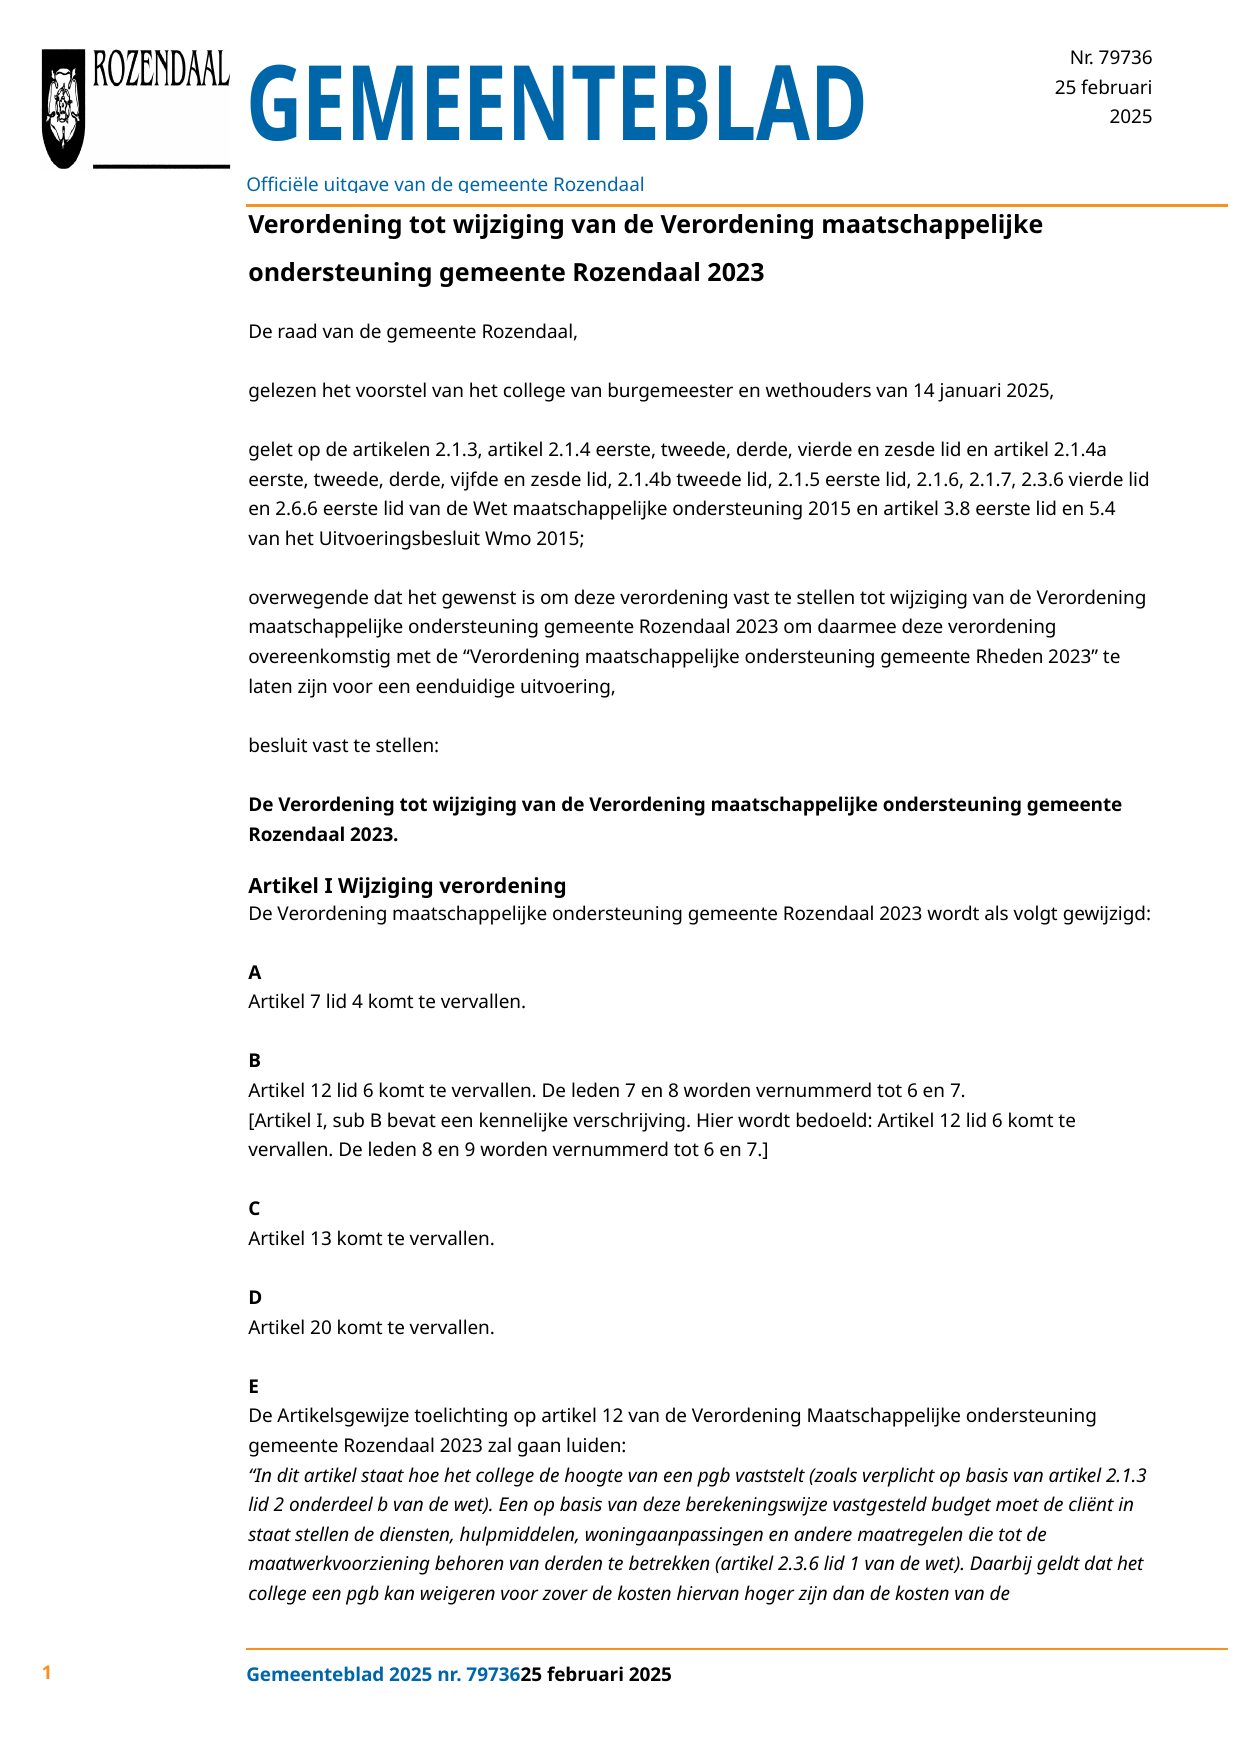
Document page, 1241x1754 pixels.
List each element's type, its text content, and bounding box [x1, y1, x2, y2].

text [Artikel I, sub B bevat een kennelijke verschrijving. Hier wordt bedoeld: Artikel 12 lid 6 komt te vervallen. De leden 8 en 9 worden vernummerd tot 6 en 7.] [248, 1107, 1152, 1162]
text overwegende dat het gewenst is om deze verordening vast te stellen tot wijziging van de Verordening maatschappelijke ondersteuning gemeente Rozendaal 2023 om daarmee deze verordening overeenkomstig met de “Verordening maatschappelijke ondersteuning gemeente Rheden 2023” te laten zijn voor een eenduidige uitvoering, [248, 584, 1152, 699]
text De Verordening maatschappelijke ondersteuning gemeente Rozendaal 2023 wordt als volgt gewijzigd: [248, 900, 1152, 925]
picture [41, 47, 231, 172]
text D [248, 1284, 1152, 1310]
text Artikel 7 lid 4 komt te vervallen. [248, 988, 1152, 1014]
text gelet op de artikelen 2.1.3, artikel 2.1.4 eerste, tweede, derde, vierde en zesde lid en artikel 2.1.4a eerste, tweede, derde, vijfde en zesde lid, 2.1.4b tweede lid, 2.1.5 eerste lid, 2.1.6, 2.1.7, 2.3.6 vierde lid en 2.6.6 eerste lid van de Wet maatschappelijke ondersteuning 2015 en artikel 3.8 eerste lid en 5.4 van het Uitvoeringsbesluit Wmo 2015; [248, 436, 1152, 551]
text besluit vast te stellen: [248, 732, 1152, 758]
text Artikel I Wijziging verordening [248, 871, 1152, 900]
text Artikel 12 lid 6 komt te vervallen. De leden 7 en 8 worden vernummerd tot 6 en 7. [248, 1077, 1152, 1103]
text “In dit artikel staat hoe het college de hoogte van een pgb vaststelt (zoals verplicht op basis van artikel 2.1.3 lid 2 onderdeel b van de wet). Een op basis van deze berekeningswijze vastgesteld budget moet de cliënt in staat stellen de diensten, hulpmiddelen, woningaanpassingen en andere maatregelen die tot de maatwerkvoorziening behoren van derden te betrekken (artikel 2.3.6 lid 1 van de wet). Daarbij geldt dat het college een pgb kan weigeren voor zover de kosten hiervan hoger zijn dan de kosten van de [248, 1462, 1152, 1606]
text Artikel 20 komt te vervallen. [248, 1314, 1152, 1339]
text De Verordening tot wijziging van de Verordening maatschappelijke ondersteuning gemeente Rozendaal 2023. [248, 791, 1152, 847]
text De Artikelsgewijze toelichting op artikel 12 van de Verordening Maatschappelijke ondersteuning gemeente Rozendaal 2023 zal gaan luiden: [248, 1403, 1152, 1458]
text B [248, 1048, 1152, 1073]
text Verordening tot wijziging van de Verordening maatschappelijke ondersteuning gemeente Rozendaal 2023 [248, 207, 1152, 288]
text C [248, 1196, 1152, 1221]
text Artikel 13 komt te vervallen. [248, 1225, 1152, 1251]
text E [248, 1373, 1152, 1399]
text A [248, 959, 1152, 984]
text gelezen het voorstel van het college van burgemeester en wethouders van 14 januari 2025, [248, 377, 1152, 403]
text De raad van de gemeente Rozendaal, [248, 318, 1152, 344]
